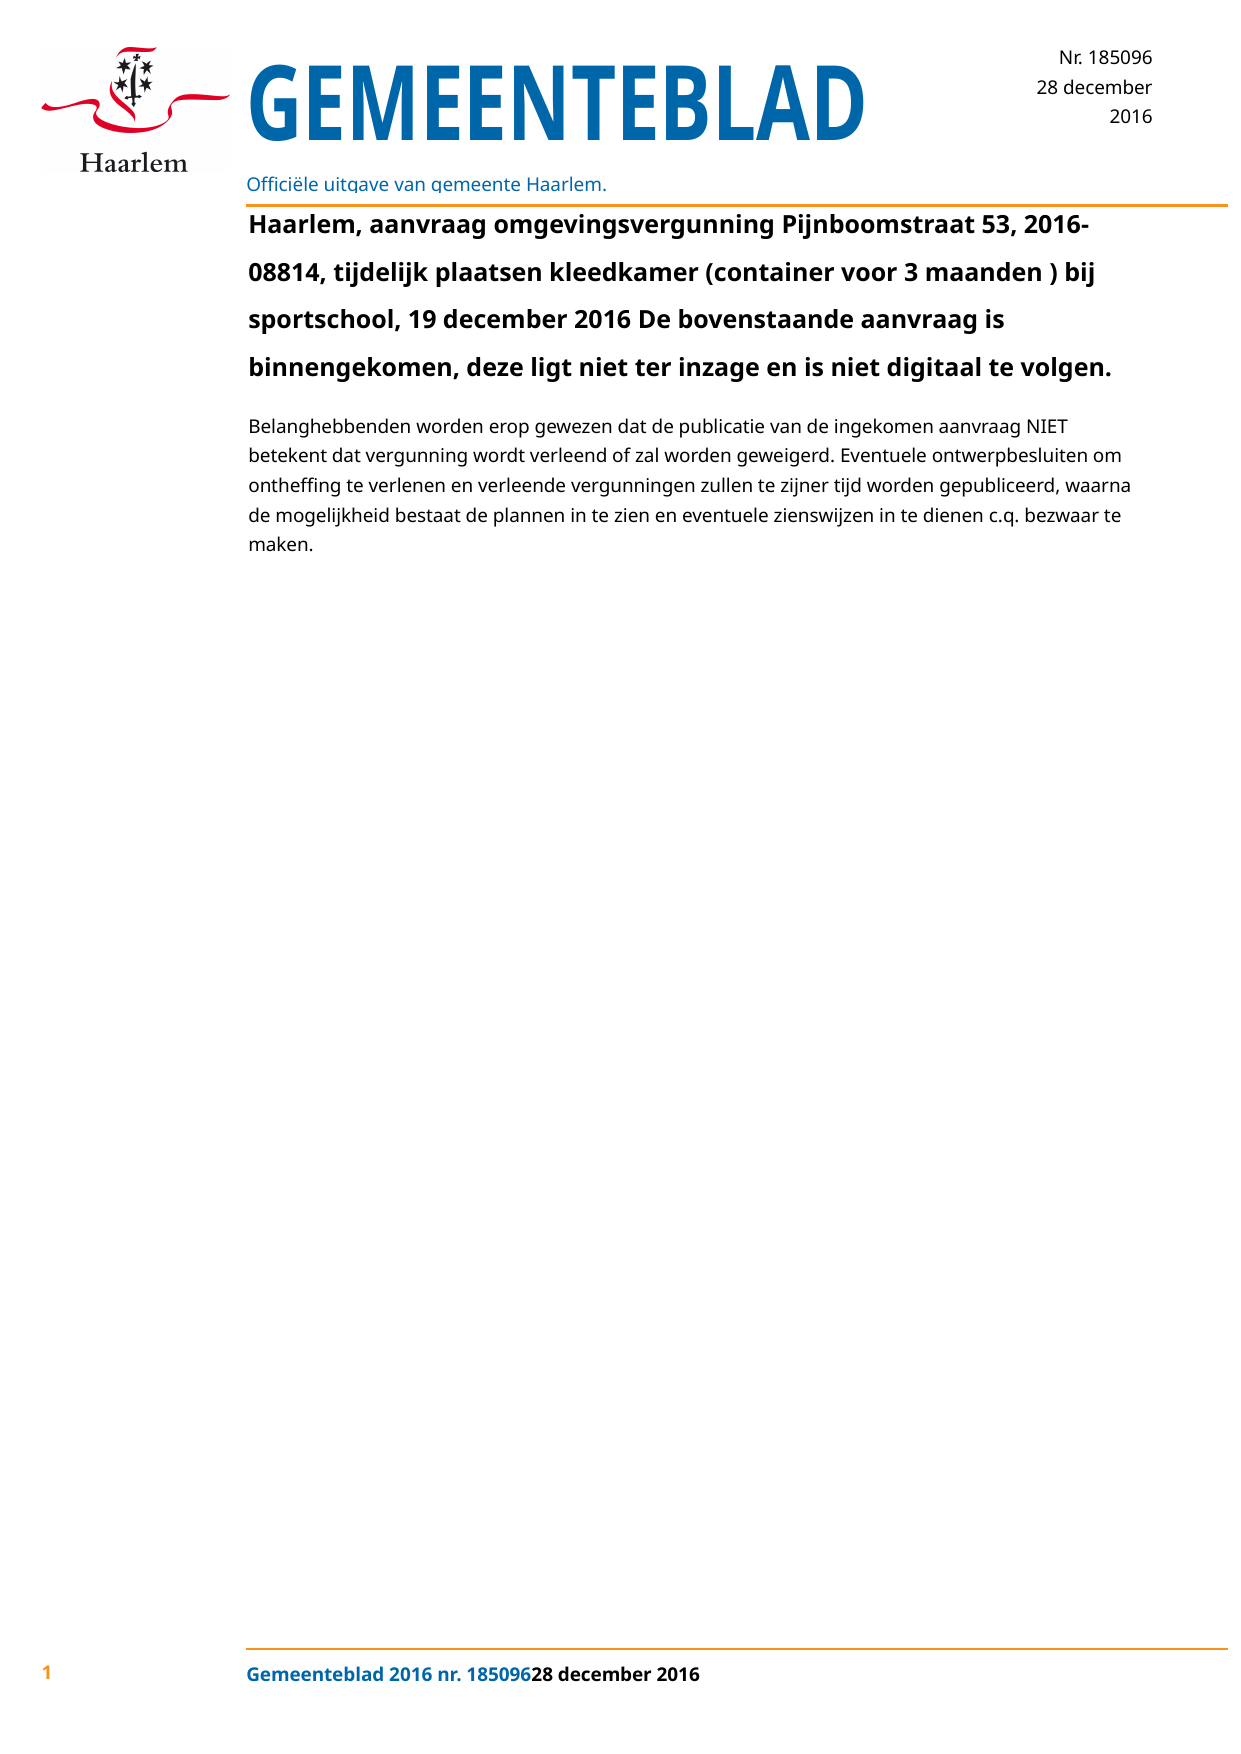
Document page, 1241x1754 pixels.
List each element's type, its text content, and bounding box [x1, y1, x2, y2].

picture [41, 47, 231, 172]
text Haarlem, aanvraag omgevingsvergunning Pijnboomstraat 53, 2016-08814, tijdelijk plaatsen kleedkamer (container voor 3 maanden ) bij sportschool, 19 december 2016 De bovenstaande aanvraag is binnengekomen, deze ligt niet ter inzage en is niet digitaal te volgen. [248, 207, 1152, 384]
text Belanghebbenden worden erop gewezen dat de publicatie van de ingekomen aanvraag NIET betekent dat vergunning wordt verleend of zal worden geweigerd. Eventuele ontwerpbesluiten om ontheffing te verlenen en verleende vergunningen zullen te zijner tijd worden gepubliceerd, waarna de mogelijkheid bestaat de plannen in te zien en eventuele zienswijzen in te dienen c.q. bezwaar te maken. [248, 413, 1152, 557]
